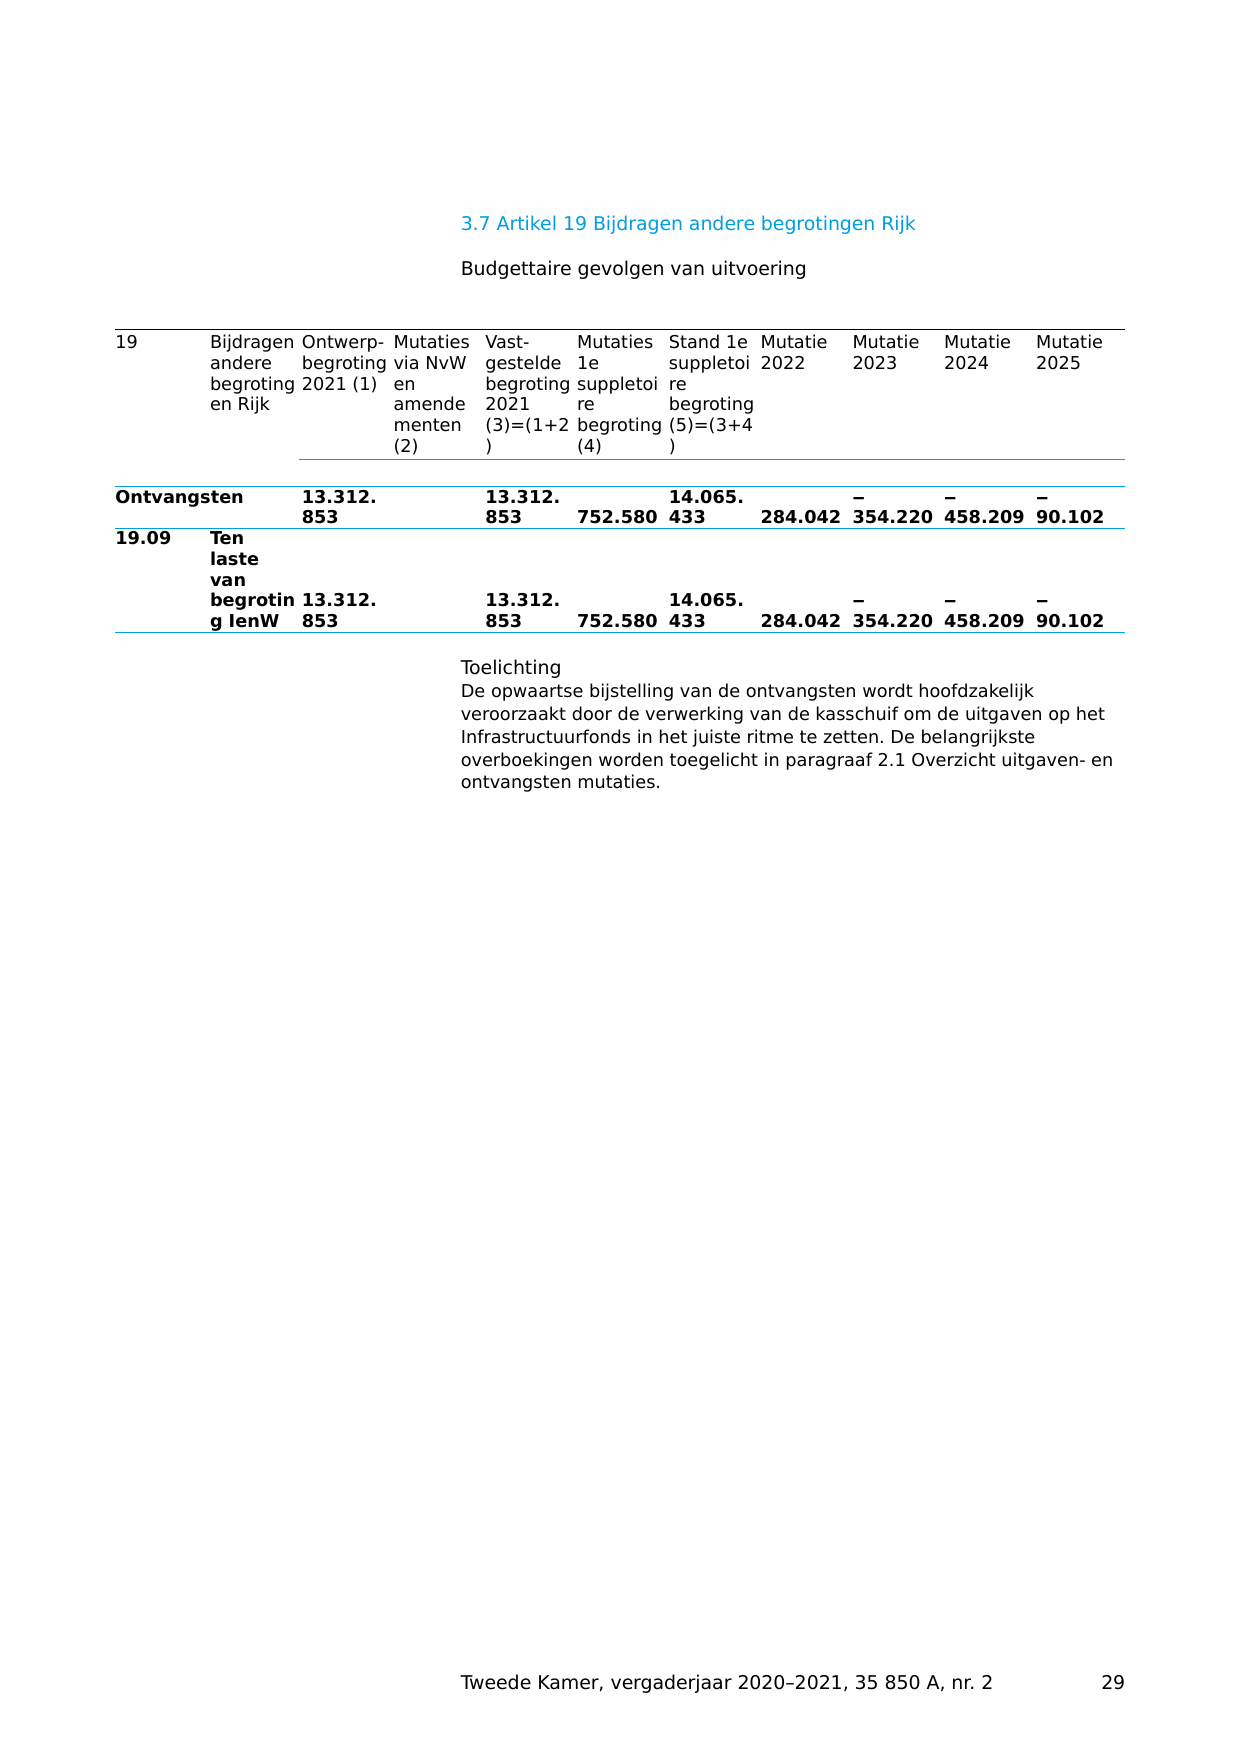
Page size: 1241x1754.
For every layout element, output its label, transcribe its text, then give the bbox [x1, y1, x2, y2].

table_header Tabel 9 Budgettaire gevolgen van uitvoering art. 19 (Eerste suppletoire begroting) (bedragen x € 1.000) [115, 304, 1125, 329]
table_cell Mutatie 2024 [941, 330, 1033, 459]
title 3.7 Artikel 19 Bijdragen andere begrotingen Rijk [461, 213, 1125, 235]
table_cell Mutatie 2025 [1033, 330, 1125, 459]
table_cell [941, 460, 1033, 486]
table_cell Mutaties via NvW en amendementen (2) [390, 330, 482, 459]
title Budgettaire gevolgen van uitvoering [461, 258, 1125, 280]
table_cell ‒ 90.102 [1033, 529, 1125, 631]
table_cell 14.065.433 [666, 529, 757, 631]
table_cell 752.580 [574, 529, 666, 631]
table_cell 13.312.853 [299, 529, 390, 631]
table_cell Mutatie 2022 [758, 330, 849, 459]
table_cell 14.065.433 [666, 487, 757, 528]
table_cell Ontwerp-begroting 2021 (1) [299, 330, 390, 459]
table_cell ‒ 458.209 [941, 487, 1033, 528]
table_cell [574, 460, 666, 486]
table_cell Ontvangsten [115, 487, 299, 528]
table_cell Mutatie 2023 [849, 330, 941, 459]
table_cell Ten laste van begroting IenW [207, 529, 299, 631]
table_cell [299, 460, 390, 486]
table_cell [1033, 460, 1125, 486]
table_cell [390, 529, 482, 631]
table_cell 284.042 [758, 529, 849, 631]
table_cell ‒ 90.102 [1033, 487, 1125, 528]
table_cell 19 [115, 330, 207, 459]
table_cell 19.09 [115, 529, 207, 631]
text De opwaartse bijstelling van de ontvangsten wordt hoofdzakelijk veroorzaakt door de verwerking van de kasschuif om de uitgaven op het Infrastructuurfonds in het juiste ritme te zetten. De belangrijkste overboekingen worden toegelicht in paragraaf 2.1 Overzicht uitgaven- en ontvangsten mutaties. [461, 679, 1125, 793]
table_cell 13.312.853 [299, 487, 390, 528]
table_cell Vast-gestelde begroting 2021 (3)=(1+2) [482, 330, 574, 459]
table_cell [115, 459, 207, 486]
table_cell Mutaties 1e suppletoire begroting (4) [574, 330, 666, 459]
table_cell [482, 460, 574, 486]
table_cell 284.042 [758, 487, 849, 528]
table_cell 752.580 [574, 487, 666, 528]
table_cell 13.312.853 [482, 529, 574, 631]
title Toelichting [461, 657, 1125, 679]
table_cell [666, 460, 757, 486]
table_cell [758, 460, 849, 486]
table_cell Stand 1e suppletoire begroting (5)=(3+4) [666, 330, 757, 459]
table_cell ‒ 354.220 [849, 529, 941, 631]
table_cell [390, 487, 482, 528]
table_cell 13.312.853 [482, 487, 574, 528]
table_cell ‒ 458.209 [941, 529, 1033, 631]
table_cell [849, 460, 941, 486]
table_cell Bijdragen andere begrotingen Rijk [207, 330, 299, 459]
table_cell ‒ 354.220 [849, 487, 941, 528]
table_cell [390, 460, 482, 486]
table_cell [207, 459, 299, 486]
